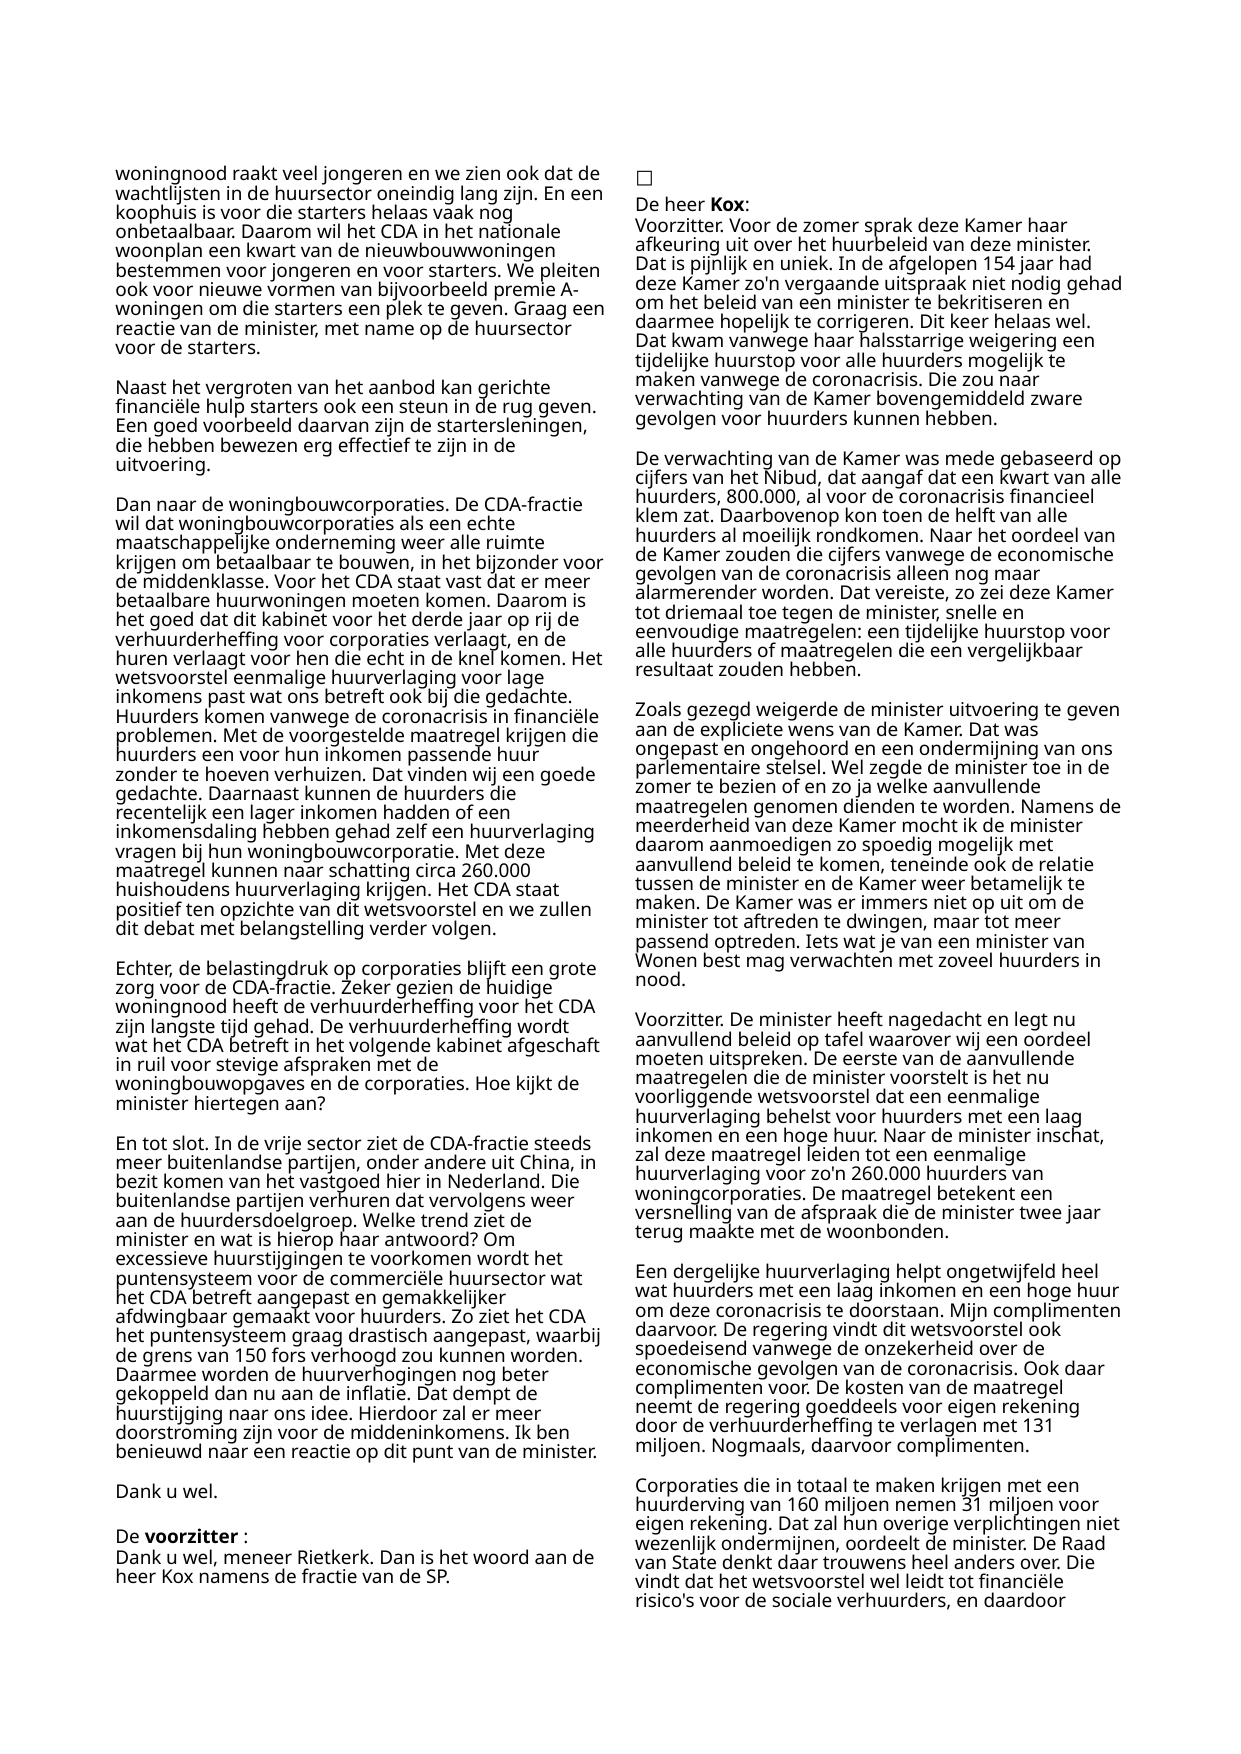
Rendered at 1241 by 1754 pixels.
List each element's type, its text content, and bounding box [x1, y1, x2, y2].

text De heer Kox: [635, 191, 1125, 217]
text De verwachting van de Kamer was mede gebaseerd op cijfers van het Nibud, dat aangaf dat een kwart van alle huurders, 800.000, al voor de coronacrisis financieel klem zat. Daarbovenop kon toen de helft van alle huurders al moeilijk rondkomen. Naar het oordeel van de Kamer zouden die cijfers vanwege de economische gevolgen van de coronacrisis alleen nog maar alarmerender worden. Dat vereiste, zo zei deze Kamer tot driemaal toe tegen de minister, snelle en eenvoudige maatregelen: een tijdelijke huurstop voor alle huurders of maatregelen die een vergelijkbaar resultaat zouden hebben. [635, 449, 1125, 681]
text Een dergelijke huurverlaging helpt ongetwijfeld heel wat huurders met een laag inkomen en een hoge huur om deze coronacrisis te doorstaan. Mijn complimenten daarvoor. De regering vindt dit wetsvoorstel ook spoedeisend vanwege de onzekerheid over de economische gevolgen van de coronacrisis. Ook daar complimenten voor. De kosten van de maatregel neemt de regering goeddeels voor eigen rekening door de verhuurderheffing te verlagen met 131 miljoen. Nogmaals, daarvoor complimenten. [635, 1263, 1125, 1456]
text Voorzitter. De minister heeft nagedacht en legt nu aanvullend beleid op tafel waarover wij een oordeel moeten uitspreken. De eerste van de aanvullende maatregelen die de minister voorstelt is het nu voorliggende wetsvoorstel dat een eenmalige huurverlaging behelst voor huurders met een laag inkomen en een hoge huur. Naar de minister inschat, zal deze maatregel leiden tot een eenmalige huurverlaging voor zo'n 260.000 huurders van woningcorporaties. De maatregel betekent een versnelling van de afspraak die de minister twee jaar terug maakte met de woonbonden. [635, 1011, 1125, 1242]
text En tot slot. In de vrije sector ziet de CDA-fractie steeds meer buitenlandse partijen, onder andere uit China, in bezit komen van het vastgoed hier in Nederland. Die buitenlandse partijen verhuren dat vervolgens weer aan de huurdersdoelgroep. Welke trend ziet de minister en wat is hierop haar antwoord? Om excessieve huurstijgingen te voorkomen wordt het puntensysteem voor de commerciële huursector wat het CDA betreft aangepast en gemakkelijker afdwingbaar gemaakt voor huurders. Zo ziet het CDA het puntensysteem graag drastisch aangepast, waarbij de grens van 150 fors verhoogd zou kunnen worden. Daarmee worden de huurverhogingen nog beter gekoppeld dan nu aan de inflatie. Dat dempt de huurstijging naar ons idee. Hierdoor zal er meer doorstroming zijn voor de middeninkomens. Ik ben benieuwd naar een reactie op dit punt van de minister. [115, 1135, 605, 1462]
text woningnood raakt veel jongeren en we zien ook dat de wachtlijsten in de huursector oneindig lang zijn. En een koophuis is voor die starters helaas vaak nog onbetaalbaar. Daarom wil het CDA in het nationale woonplan een kwart van de nieuwbouwwoningen bestemmen voor jongeren en voor starters. We pleiten ook voor nieuwe vormen van bijvoorbeeld premie A-woningen om die starters een plek te geven. Graag een reactie van de minister, met name op de huursector voor de starters. [115, 165, 605, 358]
text Dank u wel, meneer Rietkerk. Dan is het woord aan de heer Kox namens de fractie van de SP. [115, 1549, 605, 1587]
text Dank u wel. [115, 1483, 605, 1502]
text Dan naar de woningbouwcorporaties. De CDA-fractie wil dat woningbouwcorporaties als een echte maatschappelijke onderneming weer alle ruimte krijgen om betaalbaar te bouwen, in het bijzonder voor de middenklasse. Voor het CDA staat vast dat er meer betaalbare huurwoningen moeten komen. Daarom is het goed dat dit kabinet voor het derde jaar op rij de verhuurderheffing voor corporaties verlaagt, en de huren verlaagt voor hen die echt in de knel komen. Het wetsvoorstel eenmalige huurverlaging voor lage inkomens past wat ons betreft ook bij die gedachte. Huurders komen vanwege de coronacrisis in financiële problemen. Met de voorgestelde maatregel krijgen die huurders een voor hun inkomen passende huur zonder te hoeven verhuizen. Dat vinden wij een goede gedachte. Daarnaast kunnen de huurders die recentelijk een lager inkomen hadden of een inkomensdaling hebben gehad zelf een huurverlaging vragen bij hun woningbouwcorporatie. Met deze maatregel kunnen naar schatting circa 260.000 huishoudens huurverlaging krijgen. Het CDA staat positief ten opzichte van dit wetsvoorstel en we zullen dit debat met belangstelling verder volgen. [115, 496, 605, 939]
text Corporaties die in totaal te maken krijgen met een huurderving van 160 miljoen nemen 31 miljoen voor eigen rekening. Dat zal hun overige verplichtingen niet wezenlijk ondermijnen, oordeelt de minister. De Raad van State denkt daar trouwens heel anders over. Die vindt dat het wetsvoorstel wel leidt tot financiële risico's voor de sociale verhuurders, en daardoor [635, 1477, 1125, 1612]
text Voorzitter. Voor de zomer sprak deze Kamer haar afkeuring uit over het huurbeleid van deze minister. Dat is pijnlijk en uniek. In de afgelopen 154 jaar had deze Kamer zo'n vergaande uitspraak niet nodig gehad om het beleid van een minister te bekritiseren en daarmee hopelijk te corrigeren. Dit keer helaas wel. Dat kwam vanwege haar halsstarrige weigering een tijdelijke huurstop voor alle huurders mogelijk te maken vanwege de coronacrisis. Die zou naar verwachting van de Kamer bovengemiddeld zware gevolgen voor huurders kunnen hebben. [635, 217, 1125, 429]
text De voorzitter : [115, 1523, 605, 1549]
text ⬜ [635, 165, 1125, 191]
text Zoals gezegd weigerde de minister uitvoering te geven aan de expliciete wens van de Kamer. Dat was ongepast en ongehoord en een ondermijning van ons parlementaire stelsel. Wel zegde de minister toe in de zomer te bezien of en zo ja welke aanvullende maatregelen genomen dienden te worden. Namens de meerderheid van deze Kamer mocht ik de minister daarom aanmoedigen zo spoedig mogelijk met aanvullend beleid te komen, teneinde ook de relatie tussen de minister en de Kamer weer betamelijk te maken. De Kamer was er immers niet op uit om de minister tot aftreden te dwingen, maar tot meer passend optreden. Iets wat je van een minister van Wonen best mag verwachten met zoveel huurders in nood. [635, 701, 1125, 991]
text Echter, de belastingdruk op corporaties blijft een grote zorg voor de CDA-fractie. Zeker gezien de huidige woningnood heeft de verhuurderheffing voor het CDA zijn langste tijd gehad. De verhuurderheffing wordt wat het CDA betreft in het volgende kabinet afgeschaft in ruil voor stevige afspraken met de woningbouwopgaves en de corporaties. Hoe kijkt de minister hiertegen aan? [115, 960, 605, 1114]
text Naast het vergroten van het aanbod kan gerichte financiële hulp starters ook een steun in de rug geven. Een goed voorbeeld daarvan zijn de startersleningen, die hebben bewezen erg effectief te zijn in de uitvoering. [115, 379, 605, 475]
